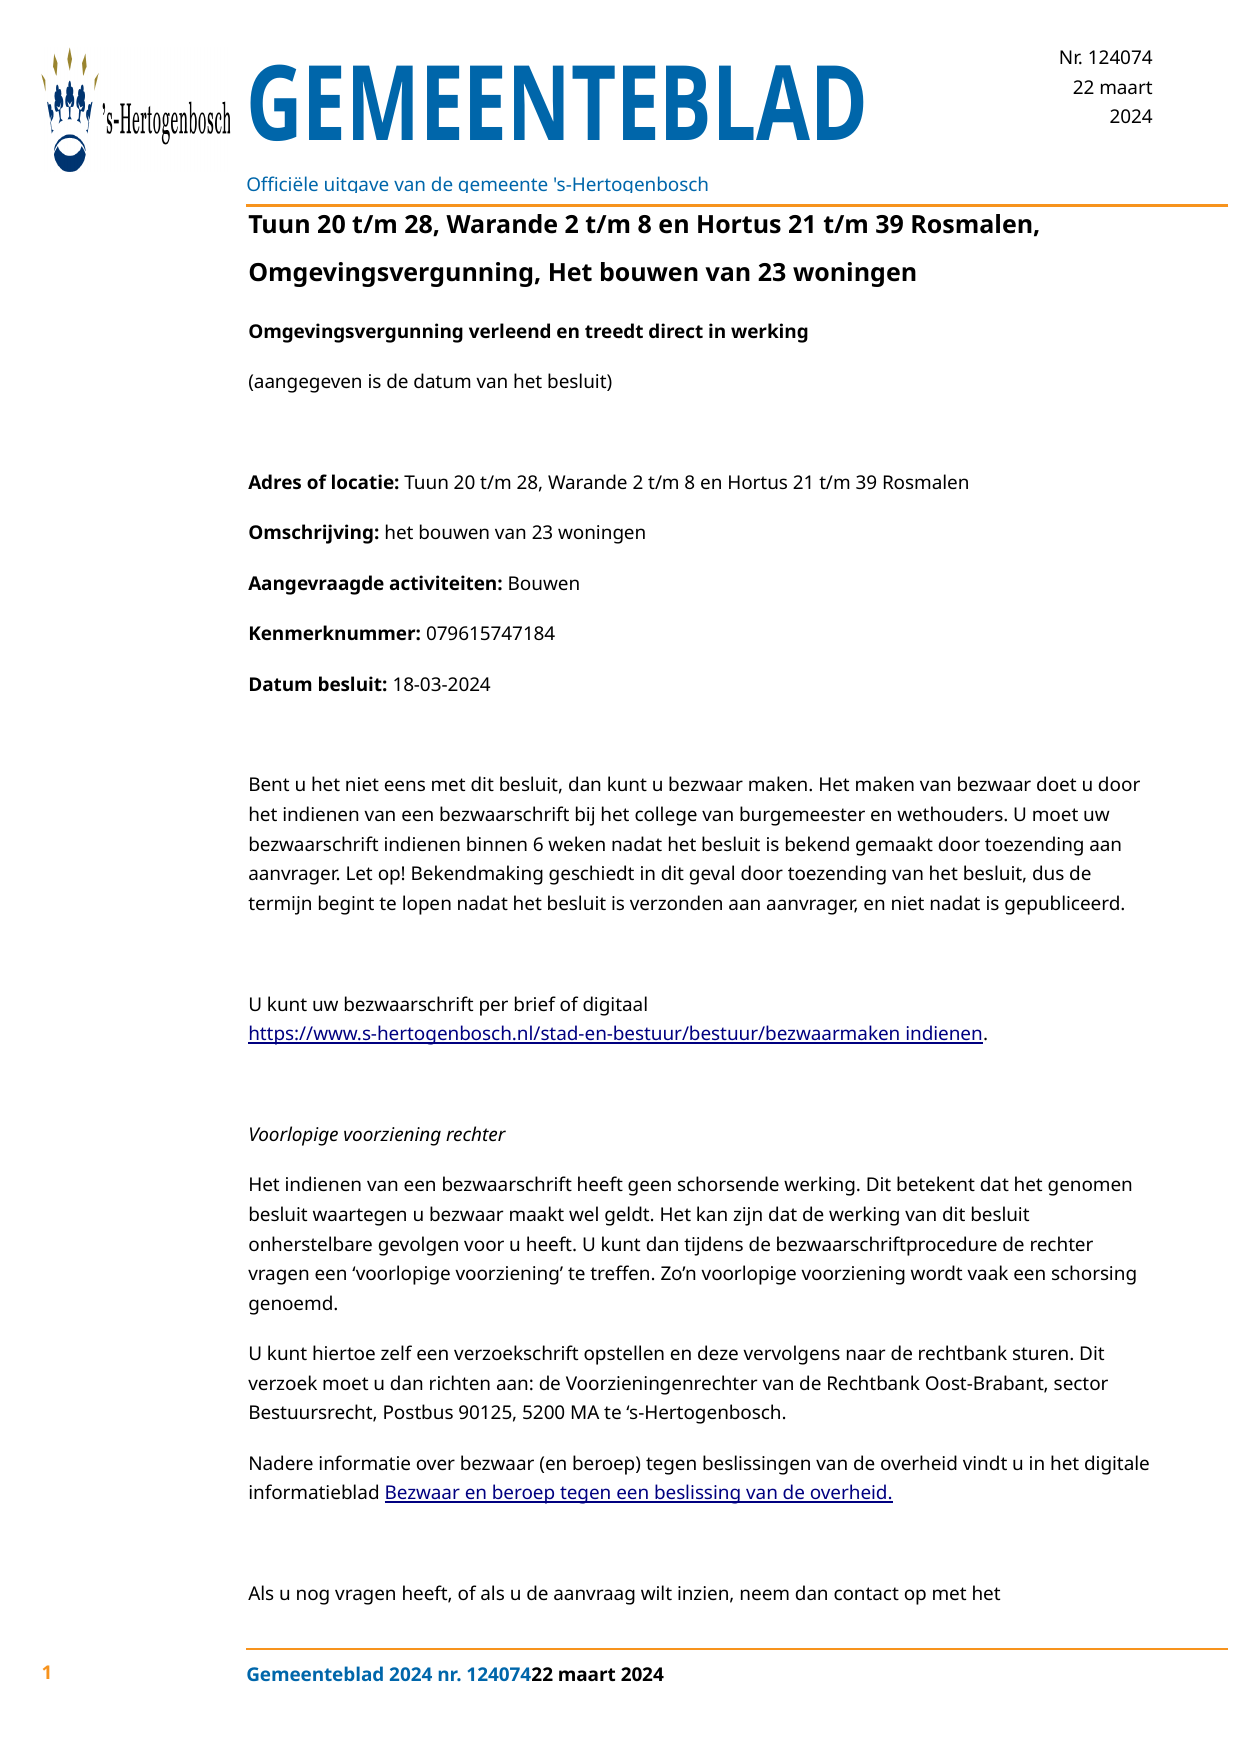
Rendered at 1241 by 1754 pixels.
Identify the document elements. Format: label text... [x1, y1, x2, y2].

text U kunt hiertoe zelf een verzoekschrift opstellen en deze vervolgens naar de rechtbank sturen. Dit verzoek moet u dan richten aan: de Voorzieningenrechter van de Rechtbank Oost-Brabant, sector Bestuursrecht, Postbus 90125, 5200 MA te ‘s-Hertogenbosch. [248, 1340, 1152, 1425]
text Als u nog vragen heeft, of als u de aanvraag wilt inzien, neem dan contact op met het [248, 1580, 1152, 1606]
text Bent u het niet eens met dit besluit, dan kunt u bezwaar maken. Het maken van bezwaar doet u door het indienen van een bezwaarschrift bij het college van burgemeester en wethouders. U moet uw bezwaarschrift indienen binnen 6 weken nadat het besluit is bekend gemaakt door toezending aan aanvrager. Let op! Bekendmaking geschiedt in dit geval door toezending van het besluit, dus de termijn begint te lopen nadat het besluit is verzonden aan aanvrager, en niet nadat is gepubliceerd. [248, 772, 1152, 916]
text Kenmerknummer: 079615747184 [248, 620, 1152, 646]
text Het indienen van een bezwaarschrift heeft geen schorsende werking. Dit betekent dat het genomen besluit waartegen u bezwaar maakt wel geldt. Het kan zijn dat de werking van dit besluit onherstelbare gevolgen voor u heeft. U kunt dan tijdens de bezwaarschriftprocedure de rechter vragen een ‘voorlopige voorziening’ te treffen. Zo’n voorlopige voorziening wordt vaak een schorsing genoemd. [248, 1172, 1152, 1316]
text Omschrijving: het bouwen van 23 woningen [248, 519, 1152, 545]
text Omgevingsvergunning verleend en treedt direct in werking [248, 318, 1152, 344]
picture [41, 47, 231, 172]
text Aangevraagde activiteiten: Bouwen [248, 570, 1152, 596]
text U kunt uw bezwaarschrift per brief of digitaal https://www.s-hertogenbosch.nl/stad-en-bestuur/bestuur/bezwaarmaken indienen. [248, 991, 1152, 1046]
text (aangegeven is de datum van het besluit) [248, 368, 1152, 394]
text Adres of locatie: Tuun 20 t/m 28, Warande 2 t/m 8 en Hortus 21 t/m 39 Rosmalen [248, 469, 1152, 495]
text Datum besluit: 18-03-2024 [248, 671, 1152, 697]
text Voorlopige voorziening rechter [248, 1121, 1152, 1147]
text Nadere informatie over bezwaar (en beroep) tegen beslissingen van de overheid vindt u in het digitale informatieblad Bezwaar en beroep tegen een beslissing van de overheid. [248, 1450, 1152, 1505]
text Tuun 20 t/m 28, Warande 2 t/m 8 en Hortus 21 t/m 39 Rosmalen, Omgevingsvergunning, Het bouwen van 23 woningen [248, 207, 1152, 288]
